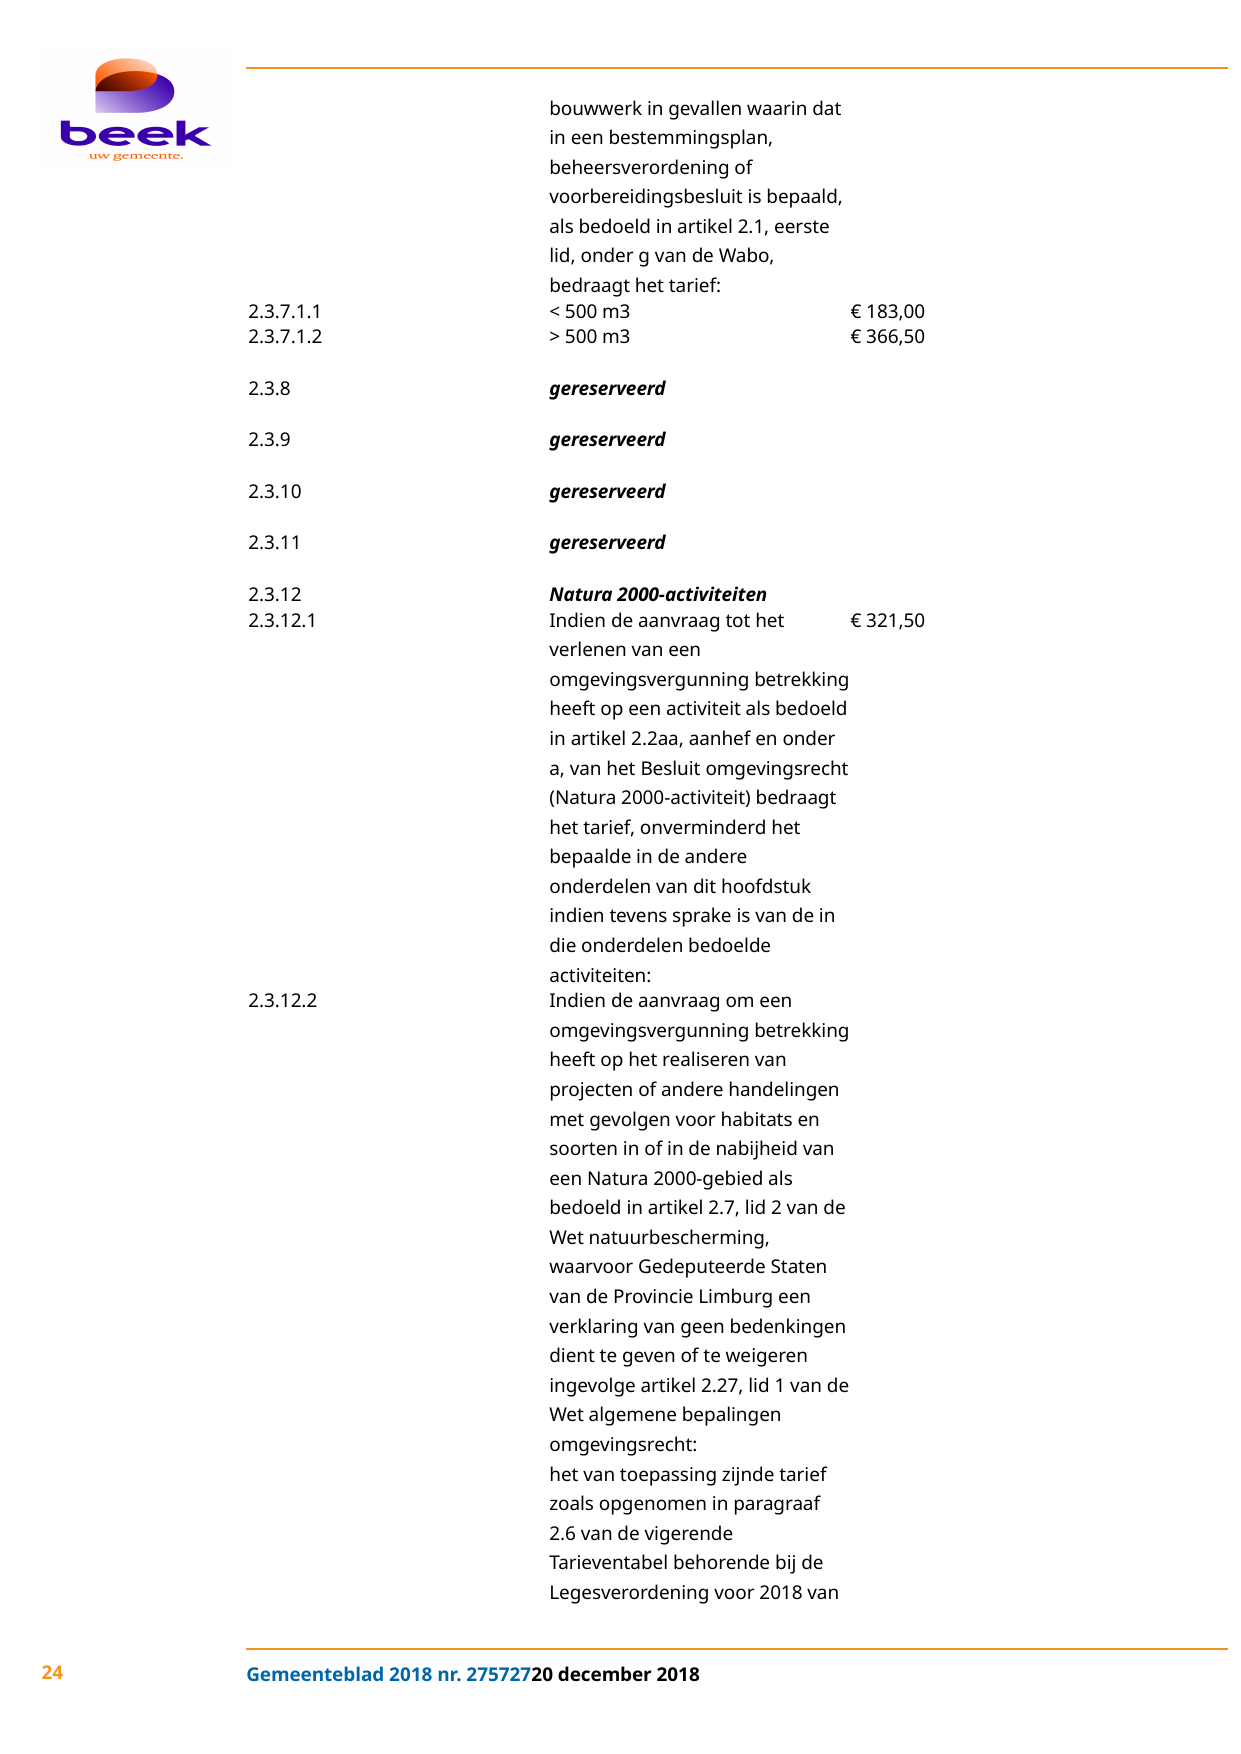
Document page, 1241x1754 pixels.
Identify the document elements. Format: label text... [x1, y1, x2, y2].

table_cell 2.3.12 [248, 581, 549, 607]
table_cell € 366,50 [850, 324, 1152, 349]
table_cell bouwwerk in gevallen waarin dat in een bestemmingsplan, beheersverordening of voorbereidingsbesluit is bepaald, als bedoeld in artikel 2.1, eerste lid, onder g van de Wabo, bedraagt het tarief: [549, 95, 850, 298]
table_cell [850, 988, 1152, 1605]
table_cell gereserveerd [549, 530, 850, 555]
table_cell € 183,00 [850, 298, 1152, 324]
table_cell 2.3.11 [248, 530, 549, 555]
table_cell [850, 555, 1152, 581]
table_cell Indien de aanvraag tot het verlenen van een omgevingsvergunning betrekking heeft op een activiteit als bedoeld in artikel 2.2aa, aanhef en onder a, van het Besluit omgevingsrecht (Natura 2000-activiteit) bedraagt het tarief, onverminderd het bepaalde in de andere onderdelen van dit hoofdstuk indien tevens sprake is van de in die onderdelen bedoelde activiteiten: [549, 607, 850, 987]
table_cell [850, 453, 1152, 478]
table_cell gereserveerd [549, 375, 850, 401]
table_cell [248, 453, 549, 478]
table_cell 2.3.8 [248, 375, 549, 401]
picture [41, 47, 231, 172]
table_cell [549, 504, 850, 529]
table_cell [850, 581, 1152, 607]
table_cell [248, 95, 549, 298]
table_cell [549, 401, 850, 427]
table_cell > 500 m3 [549, 324, 850, 349]
table_cell [850, 478, 1152, 504]
table_cell Indien de aanvraag om een omgevingsvergunning betrekking heeft op het realiseren van projecten of andere handelingen met gevolgen voor habitats en soorten in of in de nabijheid van een Natura 2000-gebied als bedoeld in artikel 2.7, lid 2 van de Wet natuurbescherming, waarvoor Gedeputeerde Staten van de Provincie Limburg een verklaring van geen bedenkingen dient te geven of te weigeren ingevolge artikel 2.27, lid 1 van de Wet algemene bepalingen omgevingsrecht: het van toepassing zijnde tarief zoals opgenomen in paragraaf 2.6 van de vigerende Tarieventabel behorende bij de Legesverordening voor 2018 van [549, 988, 850, 1605]
table_cell [850, 350, 1152, 375]
table_cell gereserveerd [549, 478, 850, 504]
table_cell [248, 401, 549, 427]
table_cell [850, 95, 1152, 298]
table_cell [248, 555, 549, 581]
table_cell 2.3.7.1.1 [248, 298, 549, 324]
table_cell [850, 401, 1152, 427]
table_cell 2.3.7.1.2 [248, 324, 549, 349]
table_cell 2.3.12.1 [248, 607, 549, 987]
table_cell [248, 350, 549, 375]
table_cell [850, 504, 1152, 529]
table_cell [248, 504, 549, 529]
table_cell [549, 453, 850, 478]
table_cell [850, 375, 1152, 401]
table_cell 2.3.12.2 [248, 988, 549, 1605]
table_cell gereserveerd [549, 427, 850, 452]
table_cell [549, 555, 850, 581]
table_cell [850, 427, 1152, 452]
table_cell 2.3.10 [248, 478, 549, 504]
table_cell [850, 530, 1152, 555]
table_cell € 321,50 [850, 607, 1152, 987]
table_cell < 500 m3 [549, 298, 850, 324]
table_cell [549, 350, 850, 375]
table_cell 2.3.9 [248, 427, 549, 452]
table_cell Natura 2000-activiteiten [549, 581, 850, 607]
